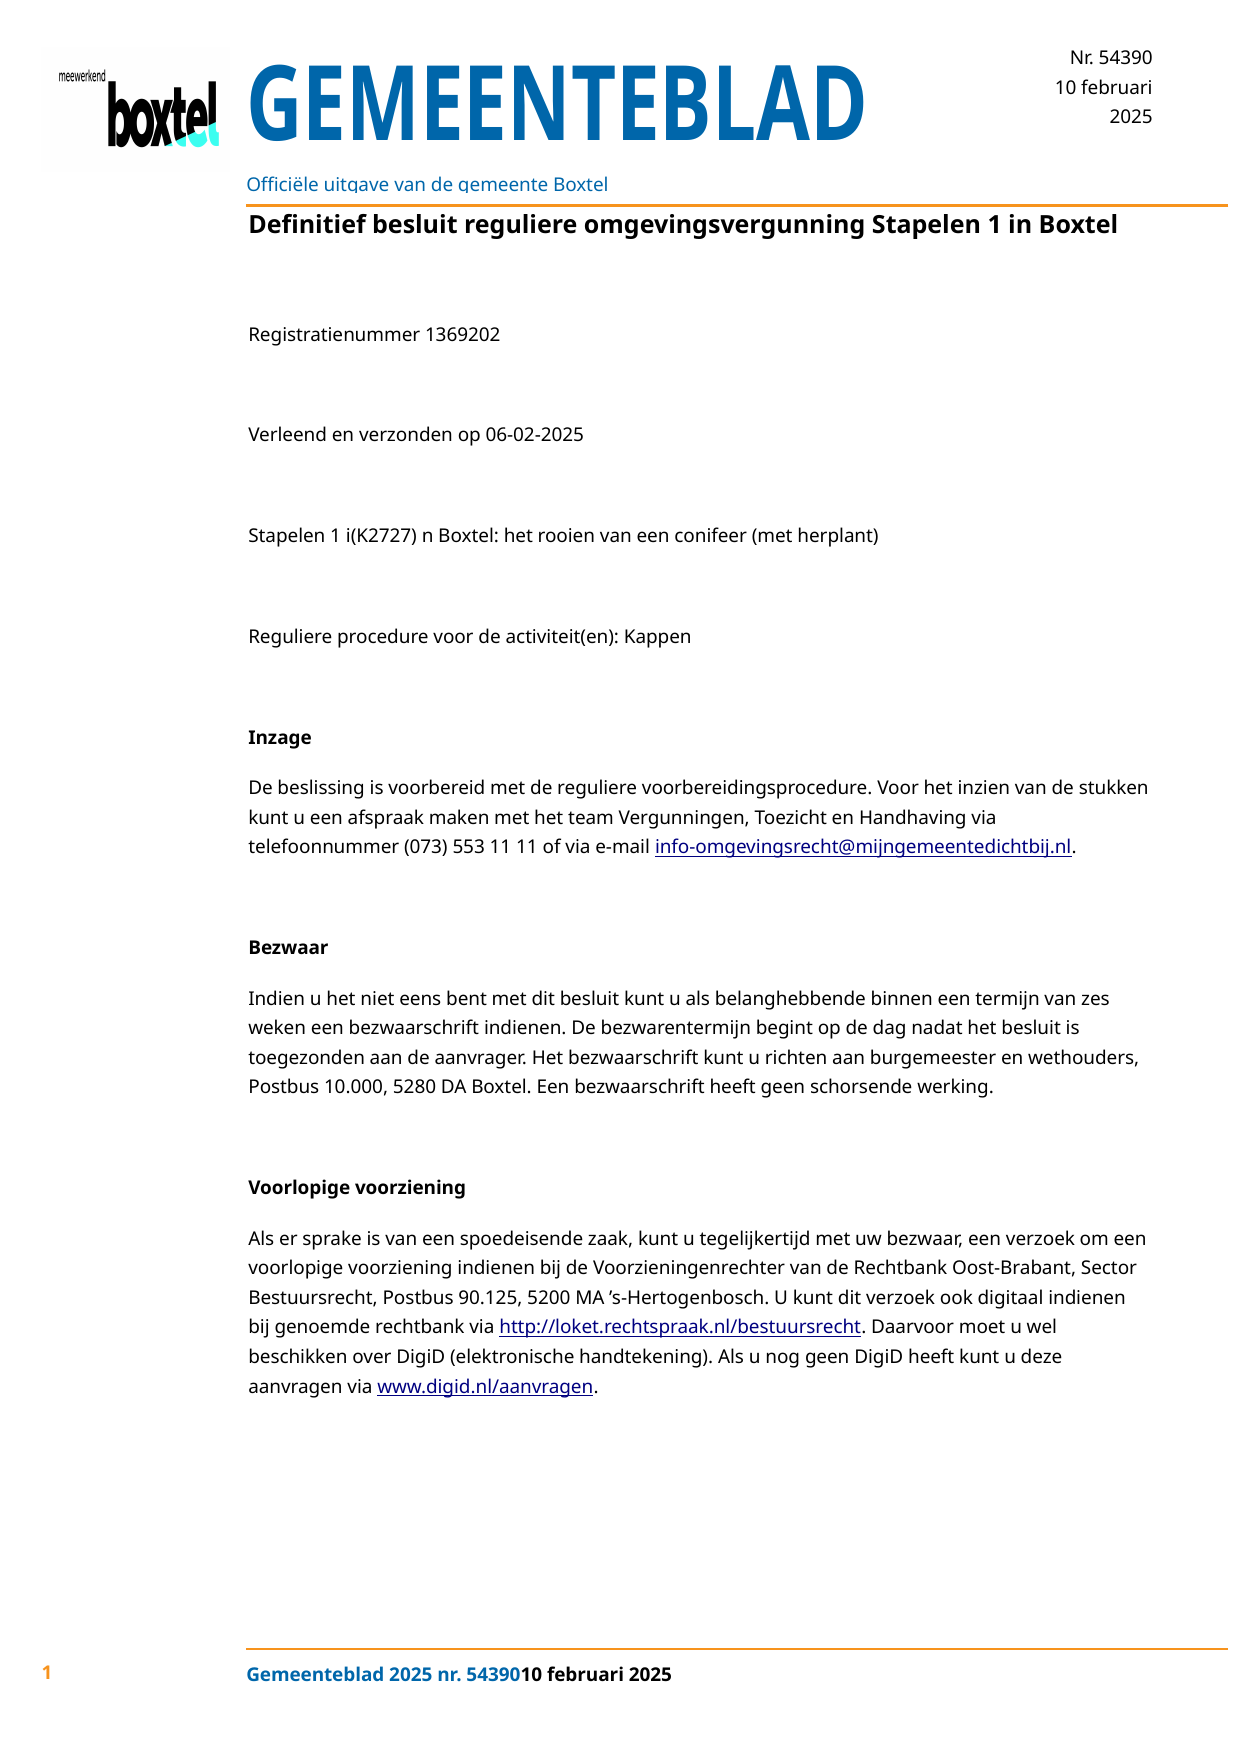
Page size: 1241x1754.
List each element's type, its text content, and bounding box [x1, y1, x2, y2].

text Indien u het niet eens bent met dit besluit kunt u als belanghebbende binnen een termijn van zes weken een bezwaarschrift indienen. De bezwarentermijn begint op de dag nadat het besluit is toegezonden aan de aanvrager. Het bezwaarschrift kunt u richten aan burgemeester en wethouders, Postbus 10.000, 5280 DA Boxtel. Een bezwaarschrift heeft geen schorsende werking. [248, 985, 1152, 1099]
text De beslissing is voorbereid met de reguliere voorbereidingsprocedure. Voor het inzien van de stukken kunt u een afspraak maken met het team Vergunningen, Toezicht en Handhaving via telefoonnummer (073) 553 11 11 of via e-mail info-omgevingsrecht@mijngemeentedichtbij.nl. [248, 774, 1152, 859]
text Voorlopige voorziening [248, 1174, 1152, 1200]
text Verleend en verzonden op 06-02-2025 [248, 422, 1152, 447]
picture [41, 47, 231, 172]
text Reguliere procedure voor de activiteit(en): Kappen [248, 623, 1152, 649]
text Inzage [248, 724, 1152, 750]
text Definitief besluit reguliere omgevingsvergunning Stapelen 1 in Boxtel [248, 207, 1152, 241]
text Registratienummer 1369202 [248, 321, 1152, 346]
text Als er sprake is van een spoedeisende zaak, kunt u tegelijkertijd met uw bezwaar, een verzoek om een voorlopige voorziening indienen bij de Voorzieningenrechter van de Rechtbank Oost-Brabant, Sector Bestuursrecht, Postbus 90.125, 5200 MA ’s-Hertogenbosch. U kunt dit verzoek ook digitaal indienen bij genoemde rechtbank via http://loket.rechtspraak.nl/bestuursrecht. Daarvoor moet u wel beschikken over DigiD (elektronische handtekening). Als u nog geen DigiD heeft kunt u deze aanvragen via www.digid.nl/aanvragen. [248, 1225, 1152, 1398]
text Stapelen 1 i(K2727) n Boxtel: het rooien van een conifeer (met herplant) [248, 522, 1152, 548]
text Bezwaar [248, 934, 1152, 960]
